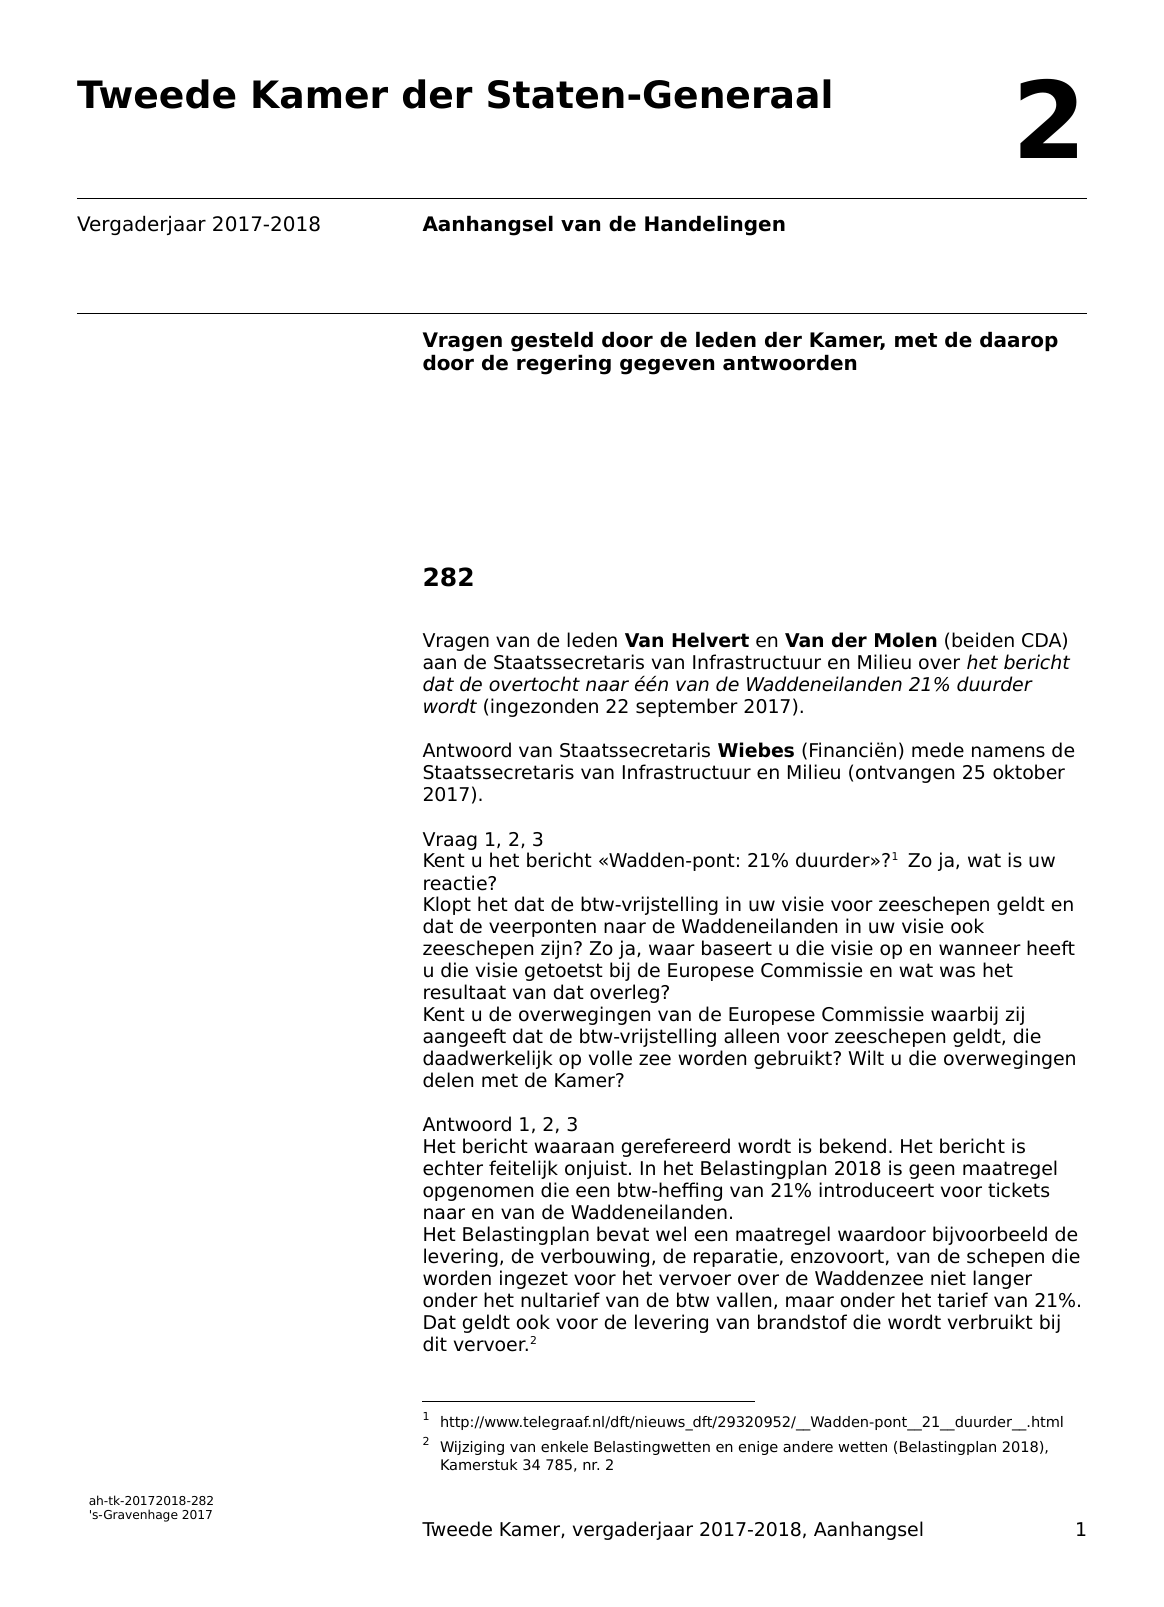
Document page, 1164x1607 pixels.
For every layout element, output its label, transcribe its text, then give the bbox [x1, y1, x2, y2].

text ah-tk-20172018-282 [88, 1494, 323, 1508]
text 's-Gravenhage 2017 [88, 1508, 323, 1522]
text Kent u de overwegingen van de Europese Commissie waarbij zij aangeeft dat de btw-vrijstelling alleen voor zeeschepen geldt, die daadwerkelijk op volle zee worden gebruikt? Wilt u die overwegingen delen met de Kamer? [422, 1004, 1087, 1092]
table_cell Vergaderjaar 2017-2018 [77, 199, 422, 313]
text Het Belastingplan bevat wel een maatregel waardoor bijvoorbeeld de levering, de verbouwing, de reparatie, enzovoort, van de schepen die worden ingezet voor het vervoer over de Waddenzee niet langer onder het nultarief van de btw vallen, maar onder het tarief van 21%. Dat geldt ook voor de levering van brandstof die wordt verbruikt bij dit vervoer. [422, 1224, 1087, 1356]
text Kent u het bericht «Wadden-pont: 21% duurder»? Zo ja, wat is uw reactie? [422, 850, 1087, 894]
text Vraag 1, 2, 3 [422, 828, 1087, 850]
table_header 2 [886, 59, 1087, 198]
text Vragen van de leden Van Helvert en Van der Molen (beiden CDA) aan de Staatssecretaris van Infrastructuur en Milieu over het bericht dat de overtocht naar één van de Waddeneilanden 21% duurder wordt (ingezonden 22 september 2017). [422, 630, 1087, 718]
table_cell [77, 314, 422, 375]
table_cell Vragen gesteld door de leden der Kamer, met de daarop door de regering gegeven antwoorden [422, 314, 1087, 375]
text Klopt het dat de btw-vrijstelling in uw visie voor zeeschepen geldt en dat de veerponten naar de Waddeneilanden in uw visie ook zeeschepen zijn? Zo ja, waar baseert u die visie op en wanneer heeft u die visie getoetst bij de Europese Commissie en wat was het resultaat van dat overleg? [422, 894, 1087, 1004]
text Wijziging van enkele Belastingwetten en enige andere wetten (Belastingplan 2018), Kamerstuk 34 785, nr. 2 [422, 1435, 1087, 1474]
table_cell Aanhangsel van de Handelingen [422, 199, 1087, 313]
text Het bericht waaraan gerefereerd wordt is bekend. Het bericht is echter feitelijk onjuist. In het Belastingplan 2018 is geen maatregel opgenomen die een btw-heffing van 21% introduceert voor tickets naar en van de Waddeneilanden. [422, 1136, 1087, 1224]
text 282 [422, 563, 1087, 592]
text Antwoord van Staatssecretaris Wiebes (Financiën) mede namens de Staatssecretaris van Infrastructuur en Milieu (ontvangen 25 oktober 2017). [422, 740, 1087, 806]
table_header Tweede Kamer der Staten-Generaal [77, 59, 886, 198]
text http://www.telegraaf.nl/dft/nieuws_dft/29320952/__Wadden-pont__21__duurder__.html [422, 1410, 1087, 1432]
text Antwoord 1, 2, 3 [422, 1114, 1087, 1136]
